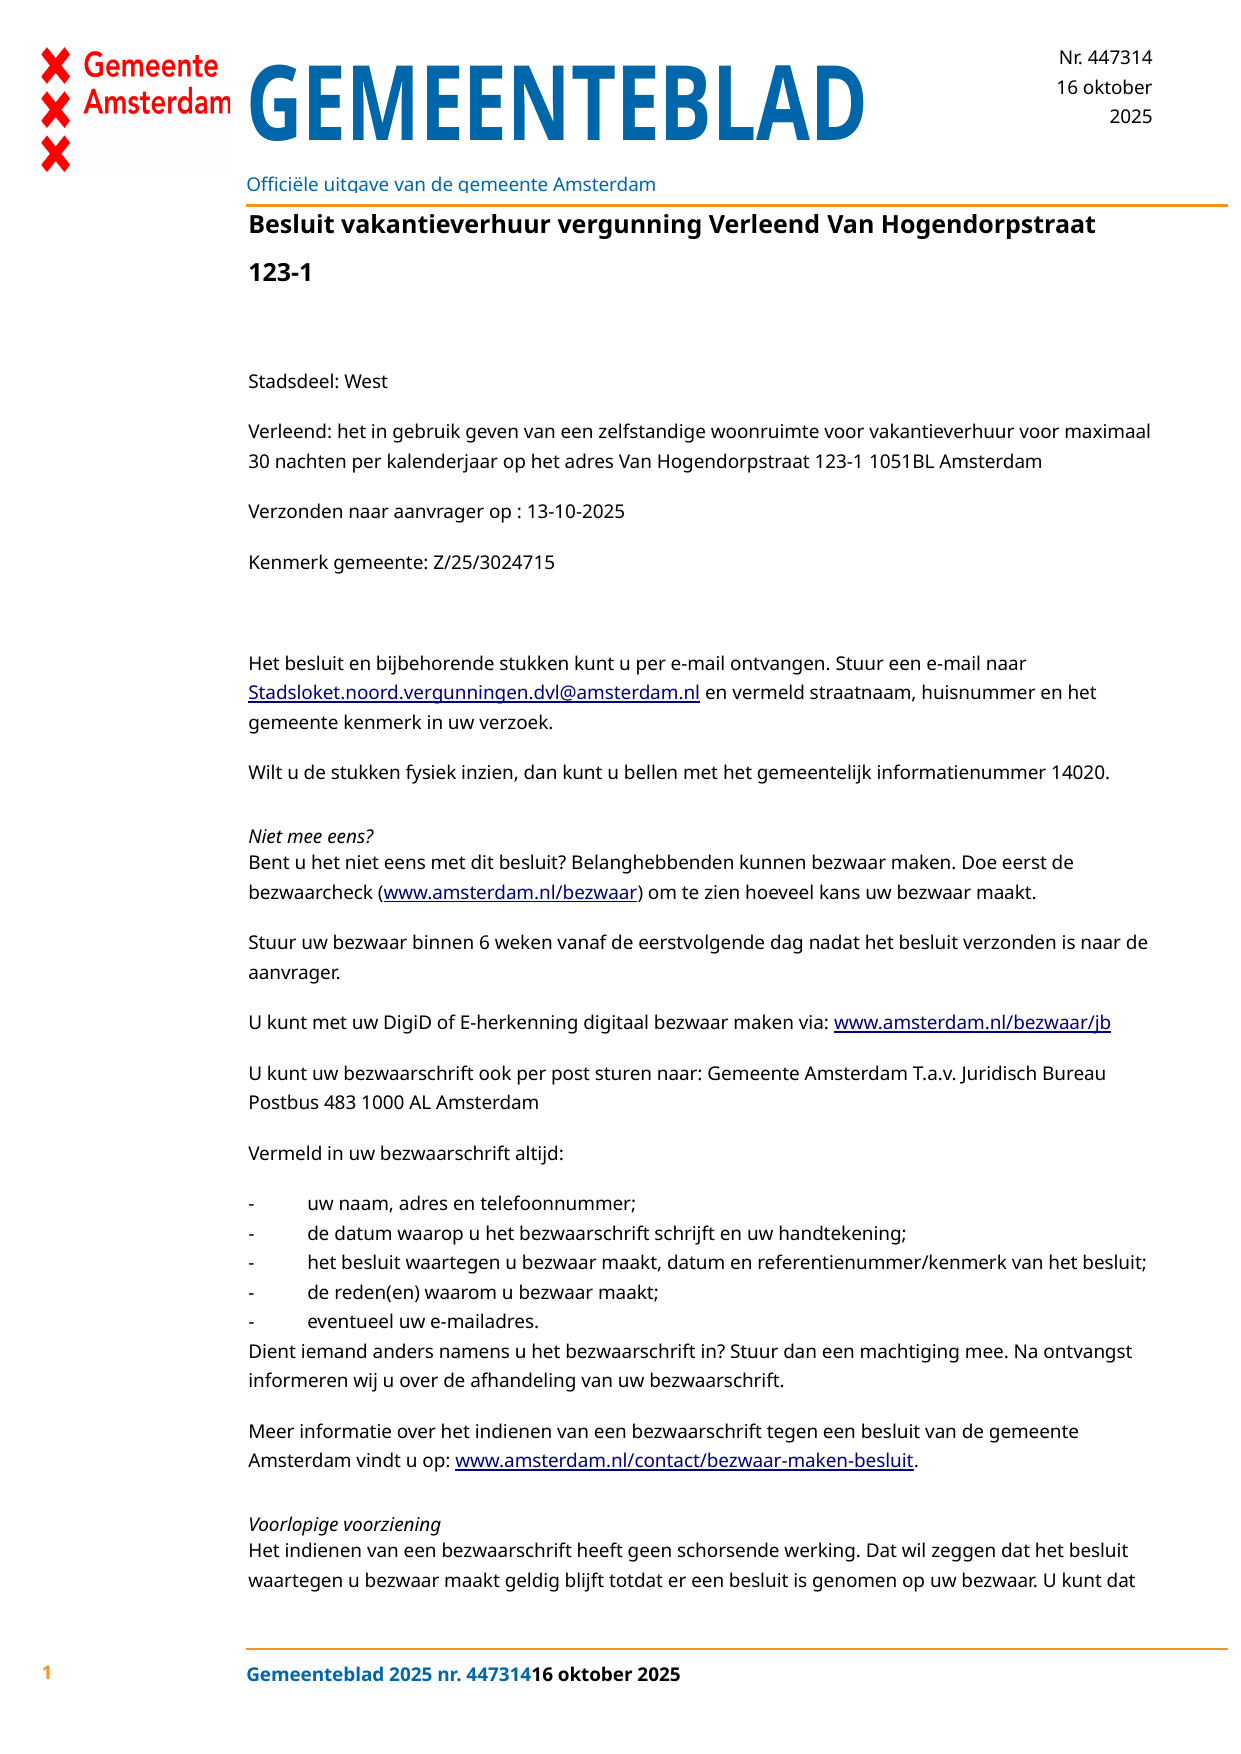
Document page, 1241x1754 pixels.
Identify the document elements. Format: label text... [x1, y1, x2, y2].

text Verleend: het in gebruik geven van een zelfstandige woonruimte voor vakantieverhuur voor maximaal 30 nachten per kalenderjaar op het adres Van Hogendorpstraat 123-1 1051BL Amsterdam [248, 419, 1152, 474]
list de reden(en) waarom u bezwaar maakt; [248, 1279, 1152, 1304]
text U kunt uw bezwaarschrift ook per post sturen naar: Gemeente Amsterdam T.a.v. Juridisch Bureau Postbus 483 1000 AL Amsterdam [248, 1060, 1152, 1115]
list de datum waarop u het bezwaarschrift schrijft en uw handtekening; [248, 1220, 1152, 1245]
text Stuur uw bezwaar binnen 6 weken vanaf de eerstvolgende dag nadat het besluit verzonden is naar de aanvrager. [248, 929, 1152, 984]
text Stadsdeel: West [248, 368, 1152, 394]
text Het indienen van een bezwaarschrift heeft geen schorsende werking. Dat wil zeggen dat het besluit waartegen u bezwaar maakt geldig blijft totdat er een besluit is genomen op uw bezwaar. U kunt dat [248, 1537, 1152, 1593]
text Bent u het niet eens met dit besluit? Belanghebbenden kunnen bezwaar maken. Doe eerst de bezwaarcheck (www.amsterdam.nl/bezwaar) om te zien hoeveel kans uw bezwaar maakt. [248, 849, 1152, 904]
text Niet mee eens? [248, 823, 1152, 849]
text Meer informatie over het indienen van een bezwaarschrift tegen een besluit van de gemeente Amsterdam vindt u op: www.amsterdam.nl/contact/bezwaar-maken-besluit. [248, 1418, 1152, 1473]
text Het besluit en bijbehorende stukken kunt u per e-mail ontvangen. Stuur een e-mail naar Stadsloket.noord.vergunningen.dvl@amsterdam.nl en vermeld straatnaam, huisnummer en het gemeente kenmerk in uw verzoek. [248, 650, 1152, 735]
text U kunt met uw DigiD of E-herkenning digitaal bezwaar maken via: www.amsterdam.nl/bezwaar/jb [248, 1009, 1152, 1035]
text Voorlopige voorziening [248, 1512, 1152, 1537]
text Wilt u de stukken fysiek inzien, dan kunt u bellen met het gemeentelijk informatienummer 14020. [248, 759, 1152, 785]
text Verzonden naar aanvrager op : 13-10-2025 [248, 499, 1152, 524]
text Vermeld in uw bezwaarschrift altijd: [248, 1140, 1152, 1165]
picture [41, 47, 231, 172]
list het besluit waartegen u bezwaar maakt, datum en referentienummer/kenmerk van het besluit; [248, 1249, 1152, 1275]
list uw naam, adres en telefoonnummer; [248, 1190, 1152, 1216]
text Dient iemand anders namens u het bezwaarschrift in? Stuur dan een machtiging mee. Na ontvangst informeren wij u over de afhandeling van uw bezwaarschrift. [248, 1338, 1152, 1393]
list eventueel uw e-mailadres. [248, 1308, 1152, 1334]
text Besluit vakantieverhuur vergunning Verleend Van Hogendorpstraat 123-1 [248, 207, 1152, 288]
text Kenmerk gemeente: Z/25/3024715 [248, 549, 1152, 575]
